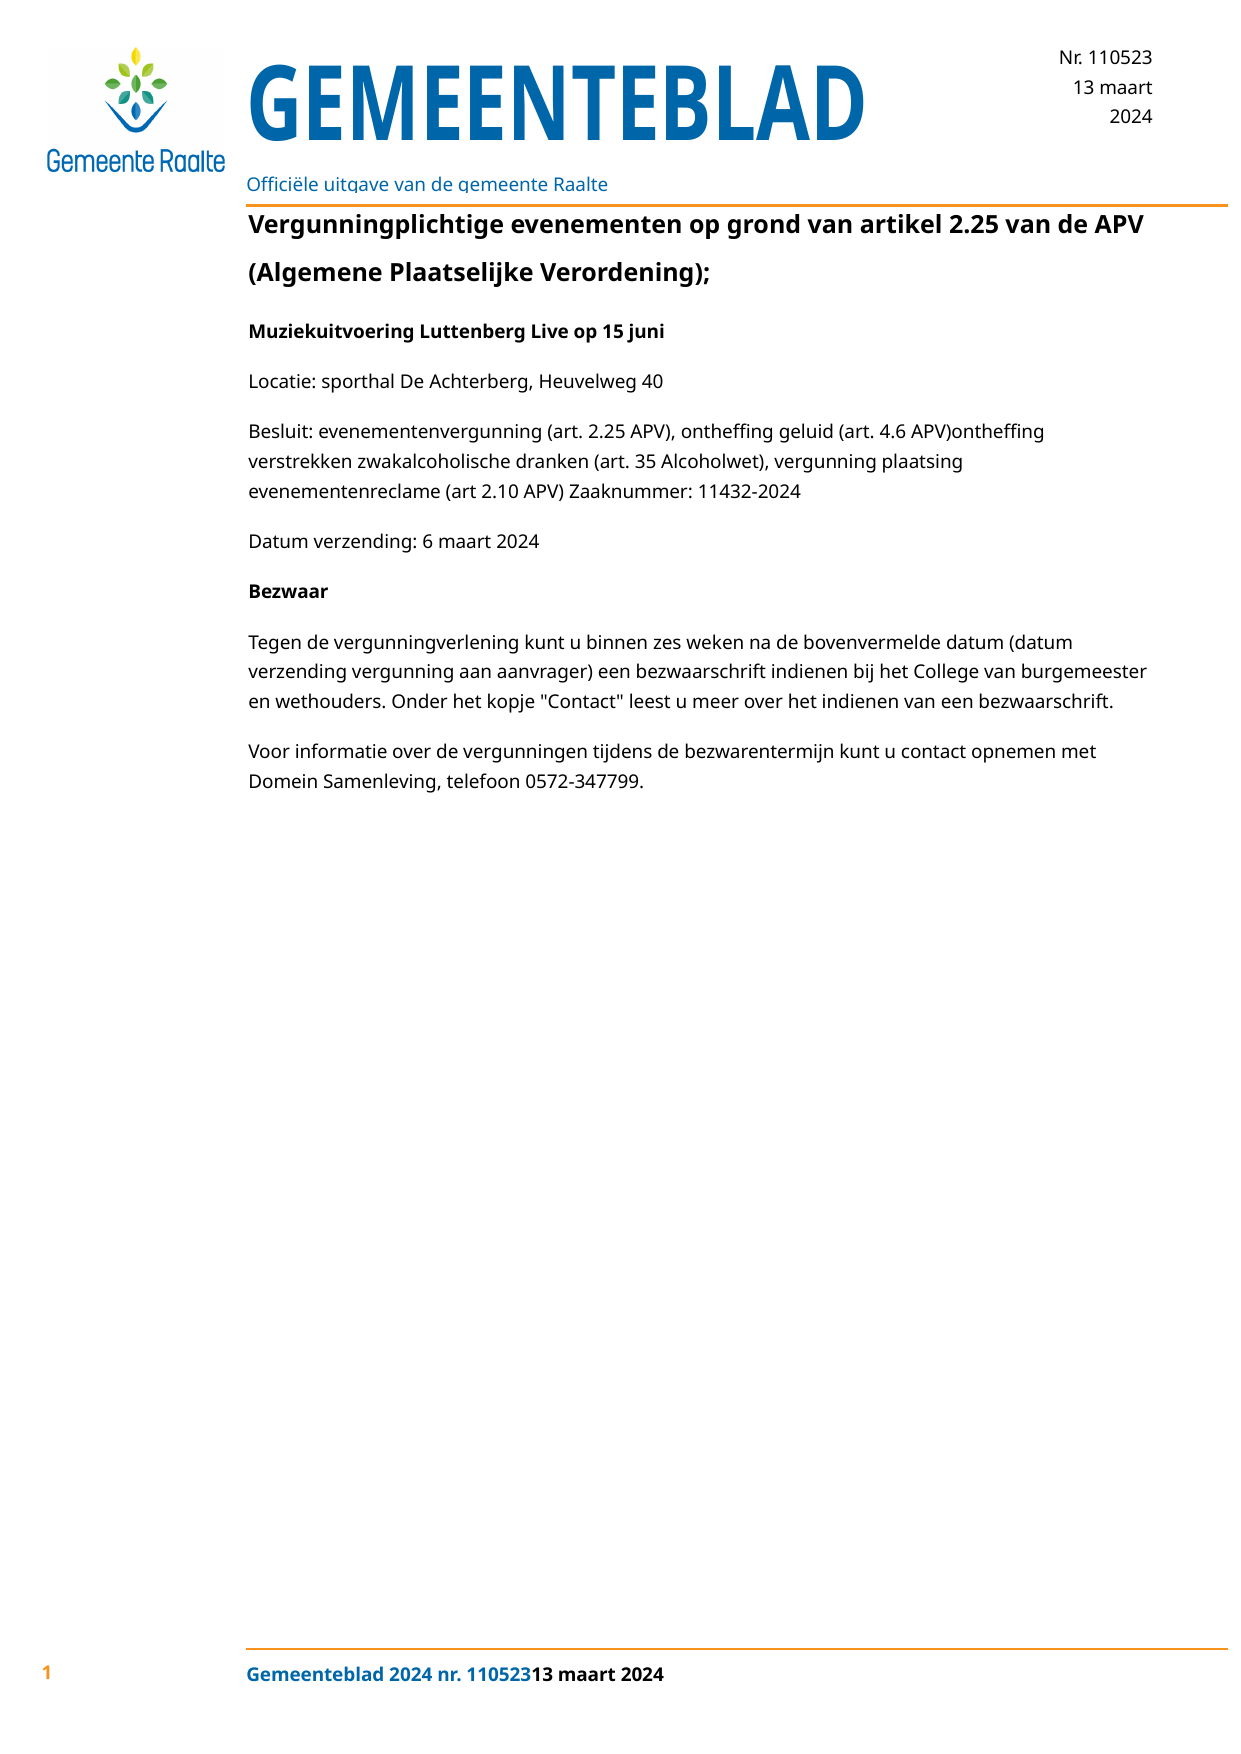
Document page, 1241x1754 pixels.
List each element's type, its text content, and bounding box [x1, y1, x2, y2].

picture [41, 47, 231, 172]
text Tegen de vergunningverlening kunt u binnen zes weken na de bovenvermelde datum (datum verzending vergunning aan aanvrager) een bezwaarschrift indienen bij het College van burgemeester en wethouders. Onder het kopje "Contact" leest u meer over het indienen van een bezwaarschrift. [248, 629, 1152, 714]
text Bezwaar [248, 579, 1152, 604]
text Datum verzending: 6 maart 2024 [248, 528, 1152, 554]
text Locatie: sporthal De Achterberg, Heuvelweg 40 [248, 368, 1152, 394]
text Vergunningplichtige evenementen op grond van artikel 2.25 van de APV (Algemene Plaatselijke Verordening); [248, 207, 1152, 288]
text Voor informatie over de vergunningen tijdens de bezwarentermijn kunt u contact opnemen met Domein Samenleving, telefoon 0572-347799. [248, 739, 1152, 794]
text Muziekuitvoering Luttenberg Live op 15 juni [248, 318, 1152, 344]
text Besluit: evenementenvergunning (art. 2.25 APV), ontheffing geluid (art. 4.6 APV)ontheffing verstrekken zwakalcoholische dranken (art. 35 Alcoholwet), vergunning plaatsing evenementenreclame (art 2.10 APV) Zaaknummer: 11432-2024 [248, 419, 1152, 504]
